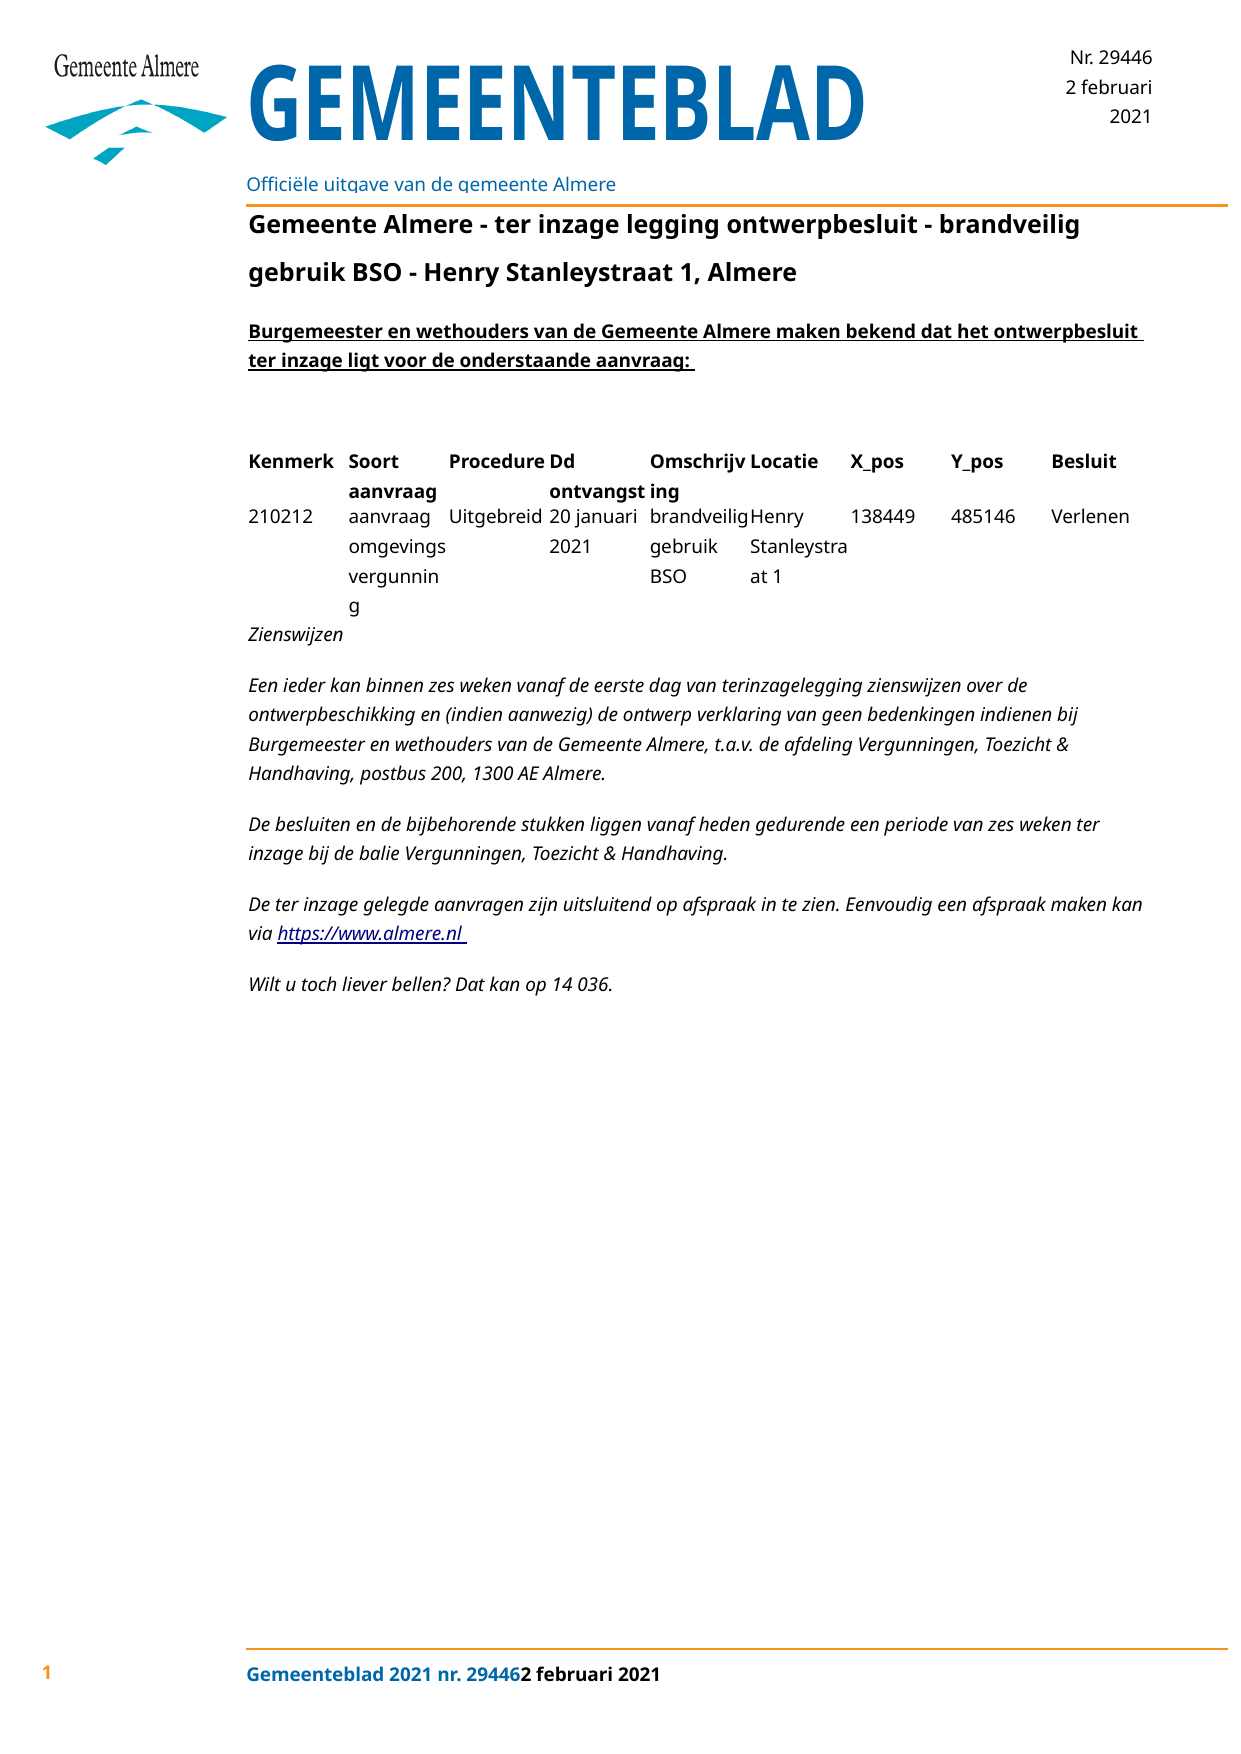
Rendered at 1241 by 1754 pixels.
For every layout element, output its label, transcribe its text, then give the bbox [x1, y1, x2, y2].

text Een ieder kan binnen zes weken vanaf de eerste dag van terinzagelegging zienswijzen over de ontwerpbeschikking en (indien aanwezig) de ontwerp verklaring van geen bedenkingen indienen bij Burgemeester en wethouders van de Gemeente Almere, t.a.v. de afdeling Vergunningen, Toezicht & Handhaving, postbus 200, 1300 AE Almere. [248, 672, 1152, 786]
table_cell Verlenen [1051, 504, 1152, 618]
table_cell aanvraag omgevingsvergunning [348, 504, 449, 618]
table_cell 20 januari 2021 [549, 504, 649, 618]
table_cell 138449 [850, 504, 951, 618]
text De besluiten en de bijbehorende stukken liggen vanaf heden gedurende een periode van zes weken ter inzage bij de balie Vergunningen, Toezicht & Handhaving. [248, 811, 1152, 866]
table_cell Uitgebreid [449, 504, 549, 618]
table_cell 485146 [951, 504, 1051, 618]
text Burgemeester en wethouders van de Gemeente Almere maken bekend dat het ontwerpbesluit ter inzage ligt voor de onderstaande aanvraag: [248, 318, 1152, 373]
table_header Omschrijving [650, 449, 750, 504]
text De ter inzage gelegde aanvragen zijn uitsluitend op afspraak in te zien. Eenvoudig een afspraak maken kan via https://www.almere.nl [248, 891, 1152, 946]
table_header Kenmerk [248, 449, 348, 504]
table_header Besluit [1051, 449, 1152, 504]
text Gemeente Almere - ter inzage legging ontwerpbesluit - brandveilig gebruik BSO - Henry Stanleystraat 1, Almere [248, 207, 1152, 288]
text Zienswijzen [248, 621, 1152, 647]
picture [41, 47, 231, 172]
table_header X_pos [850, 449, 951, 504]
table_header Soort aanvraag [348, 449, 449, 504]
table_cell brandveilig gebruik BSO [650, 504, 750, 618]
table_header Y_pos [951, 449, 1051, 504]
table_header Procedure [449, 449, 549, 504]
table_header Locatie [750, 449, 850, 504]
text Wilt u toch liever bellen? Dat kan op 14 036. [248, 971, 1152, 997]
table_cell 210212 [248, 504, 348, 618]
table_cell Henry Stanleystraat 1 [750, 504, 850, 618]
table_header Dd ontvangst [549, 449, 649, 504]
